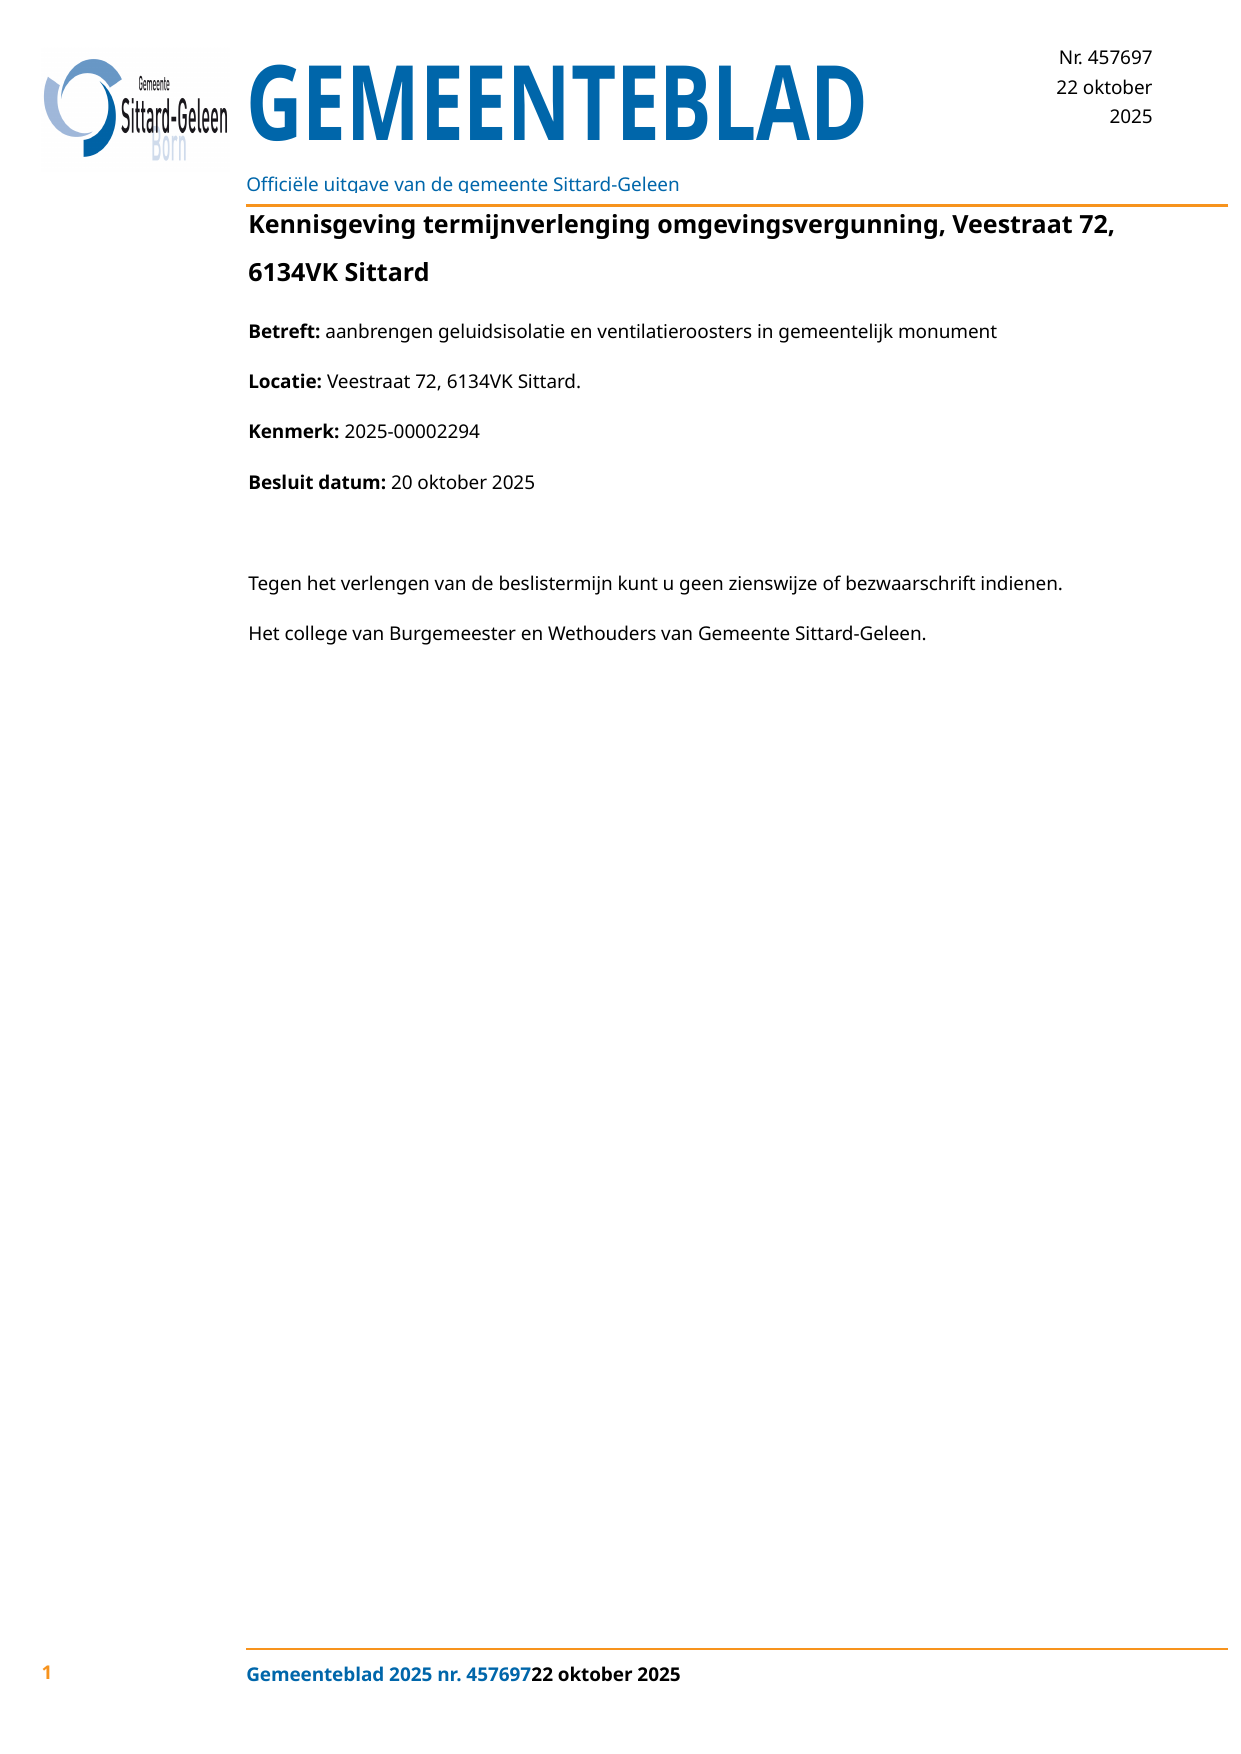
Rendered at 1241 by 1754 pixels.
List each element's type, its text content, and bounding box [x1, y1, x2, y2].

text Tegen het verlengen van de beslistermijn kunt u geen zienswijze of bezwaarschrift indienen. [248, 570, 1152, 596]
text Kenmerk: 2025-00002294 [248, 419, 1152, 444]
text Locatie: Veestraat 72, 6134VK Sittard. [248, 368, 1152, 394]
text Betreft: aanbrengen geluidsisolatie en ventilatieroosters in gemeentelijk monument [248, 318, 1152, 344]
picture [41, 47, 231, 172]
text Het college van Burgemeester en Wethouders van Gemeente Sittard-Geleen. [248, 620, 1152, 646]
text Besluit datum: 20 oktober 2025 [248, 469, 1152, 495]
text Kennisgeving termijnverlenging omgevingsvergunning, Veestraat 72, 6134VK Sittard [248, 207, 1152, 288]
